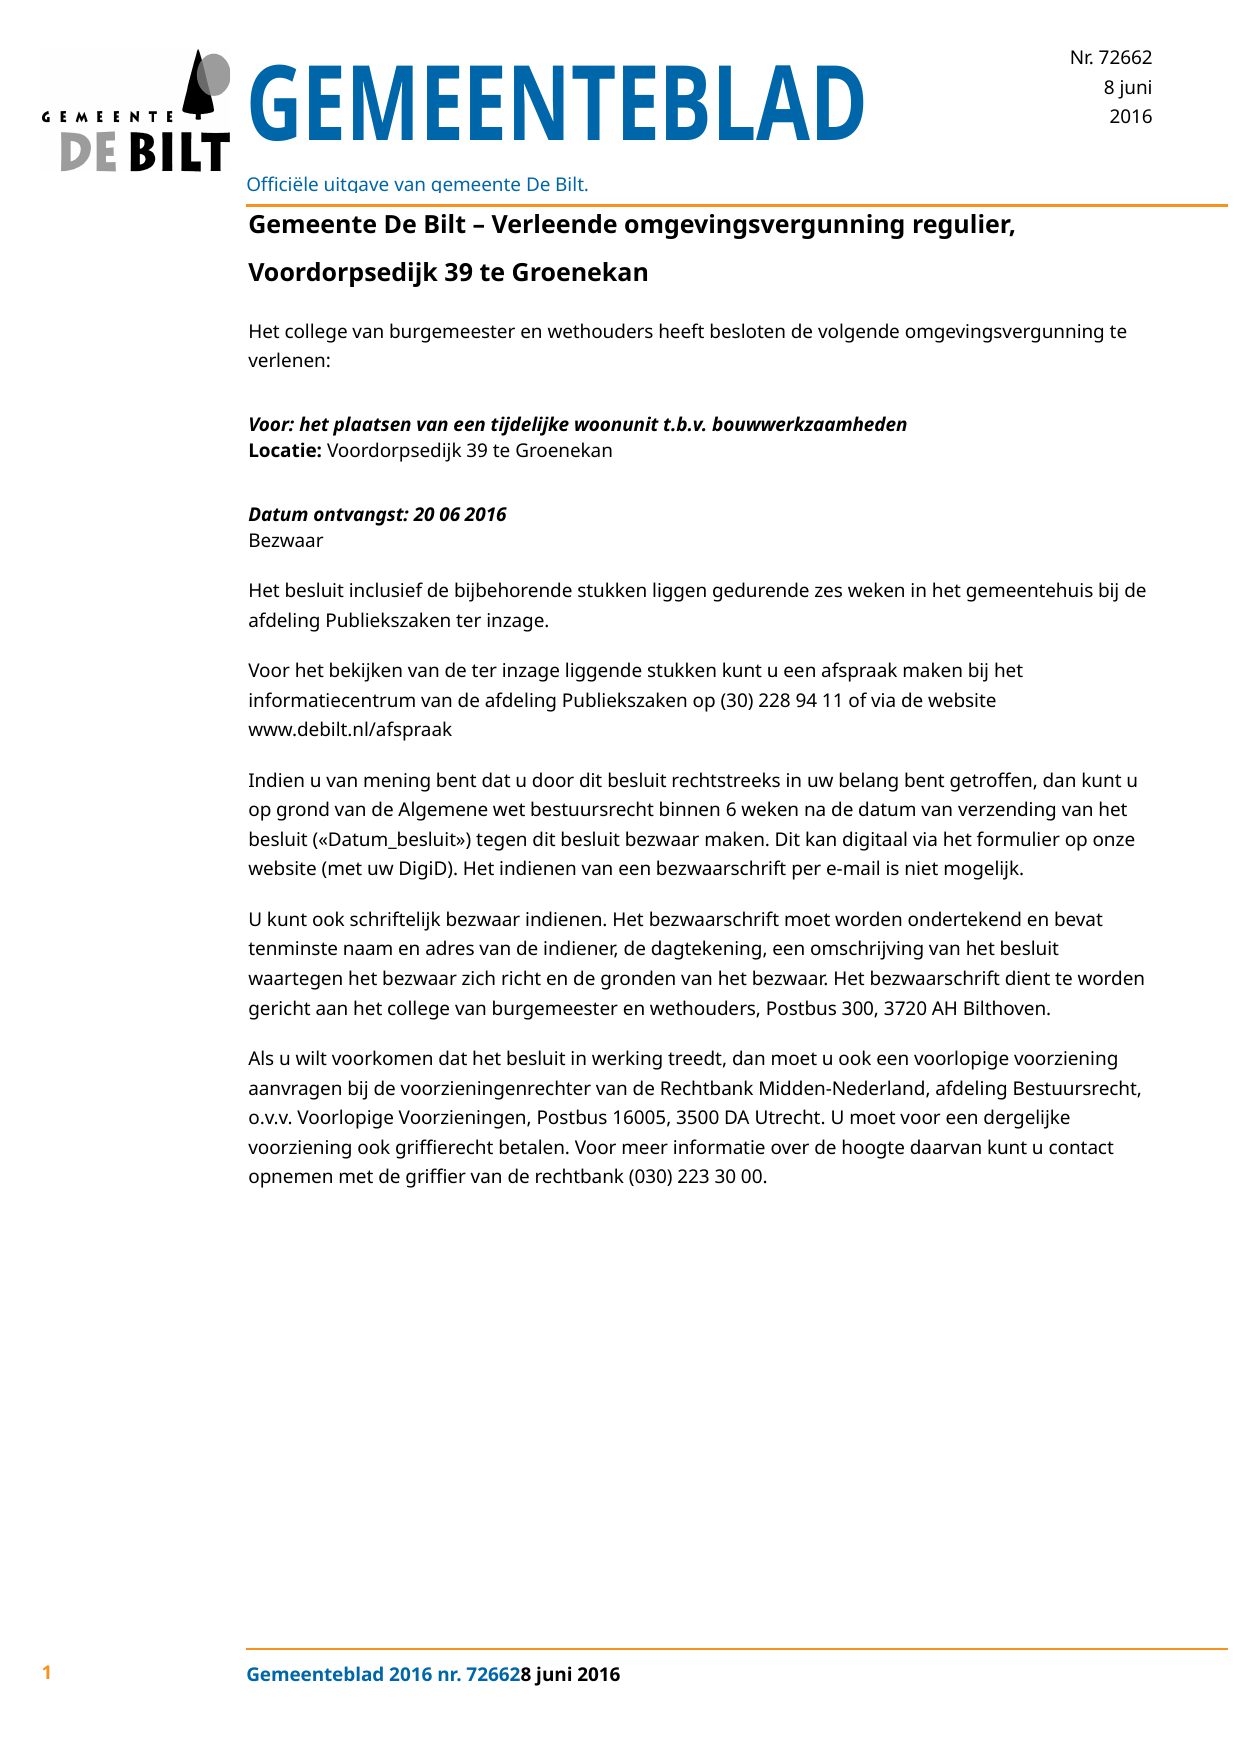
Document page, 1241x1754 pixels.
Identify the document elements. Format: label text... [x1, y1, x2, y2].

text Bezwaar [248, 527, 1152, 553]
text Als u wilt voorkomen dat het besluit in werking treedt, dan moet u ook een voorlopige voorziening aanvragen bij de voorzieningenrechter van de Rechtbank Midden-Nederland, afdeling Bestuursrecht, o.v.v. Voorlopige Voorzieningen, Postbus 16005, 3500 DA Utrecht. U moet voor een dergelijke voorziening ook griffierecht betalen. Voor meer informatie over de hoogte daarvan kunt u contact opnemen met de griffier van de rechtbank (030) 223 30 00. [248, 1045, 1152, 1189]
picture [41, 47, 231, 172]
text Gemeente De Bilt – Verleende omgevingsvergunning regulier, Voordorpsedijk 39 te Groenekan [248, 207, 1152, 288]
text U kunt ook schriftelijk bezwaar indienen. Het bezwaarschrift moet worden ondertekend en bevat tenminste naam en adres van de indiener, de dagtekening, een omschrijving van het besluit waartegen het bezwaar zich richt en de gronden van het bezwaar. Het bezwaarschrift dient te worden gericht aan het college van burgemeester en wethouders, Postbus 300, 3720 AH Bilthoven. [248, 906, 1152, 1021]
text Voor het bekijken van de ter inzage liggende stukken kunt u een afspraak maken bij het informatiecentrum van de afdeling Publiekszaken op (30) 228 94 11 of via de website www.debilt.nl/afspraak [248, 657, 1152, 742]
text Het besluit inclusief de bijbehorende stukken liggen gedurende zes weken in het gemeentehuis bij de afdeling Publiekszaken ter inzage. [248, 577, 1152, 633]
text Datum ontvangst: 20 06 2016 [248, 501, 1152, 527]
text Het college van burgemeester en wethouders heeft besloten de volgende omgevingsvergunning te verlenen: [248, 318, 1152, 373]
text Indien u van mening bent dat u door dit besluit rechtstreeks in uw belang bent getroffen, dan kunt u op grond van de Algemene wet bestuursrecht binnen 6 weken na de datum van verzending van het besluit («Datum_besluit») tegen dit besluit bezwaar maken. Dit kan digitaal via het formulier op onze website (met uw DigiD). Het indienen van een bezwaarschrift per e-mail is niet mogelijk. [248, 767, 1152, 881]
text Locatie: Voordorpsedijk 39 te Groenekan [248, 437, 1152, 463]
text Voor: het plaatsen van een tijdelijke woonunit t.b.v. bouwwerkzaamheden [248, 411, 1152, 437]
